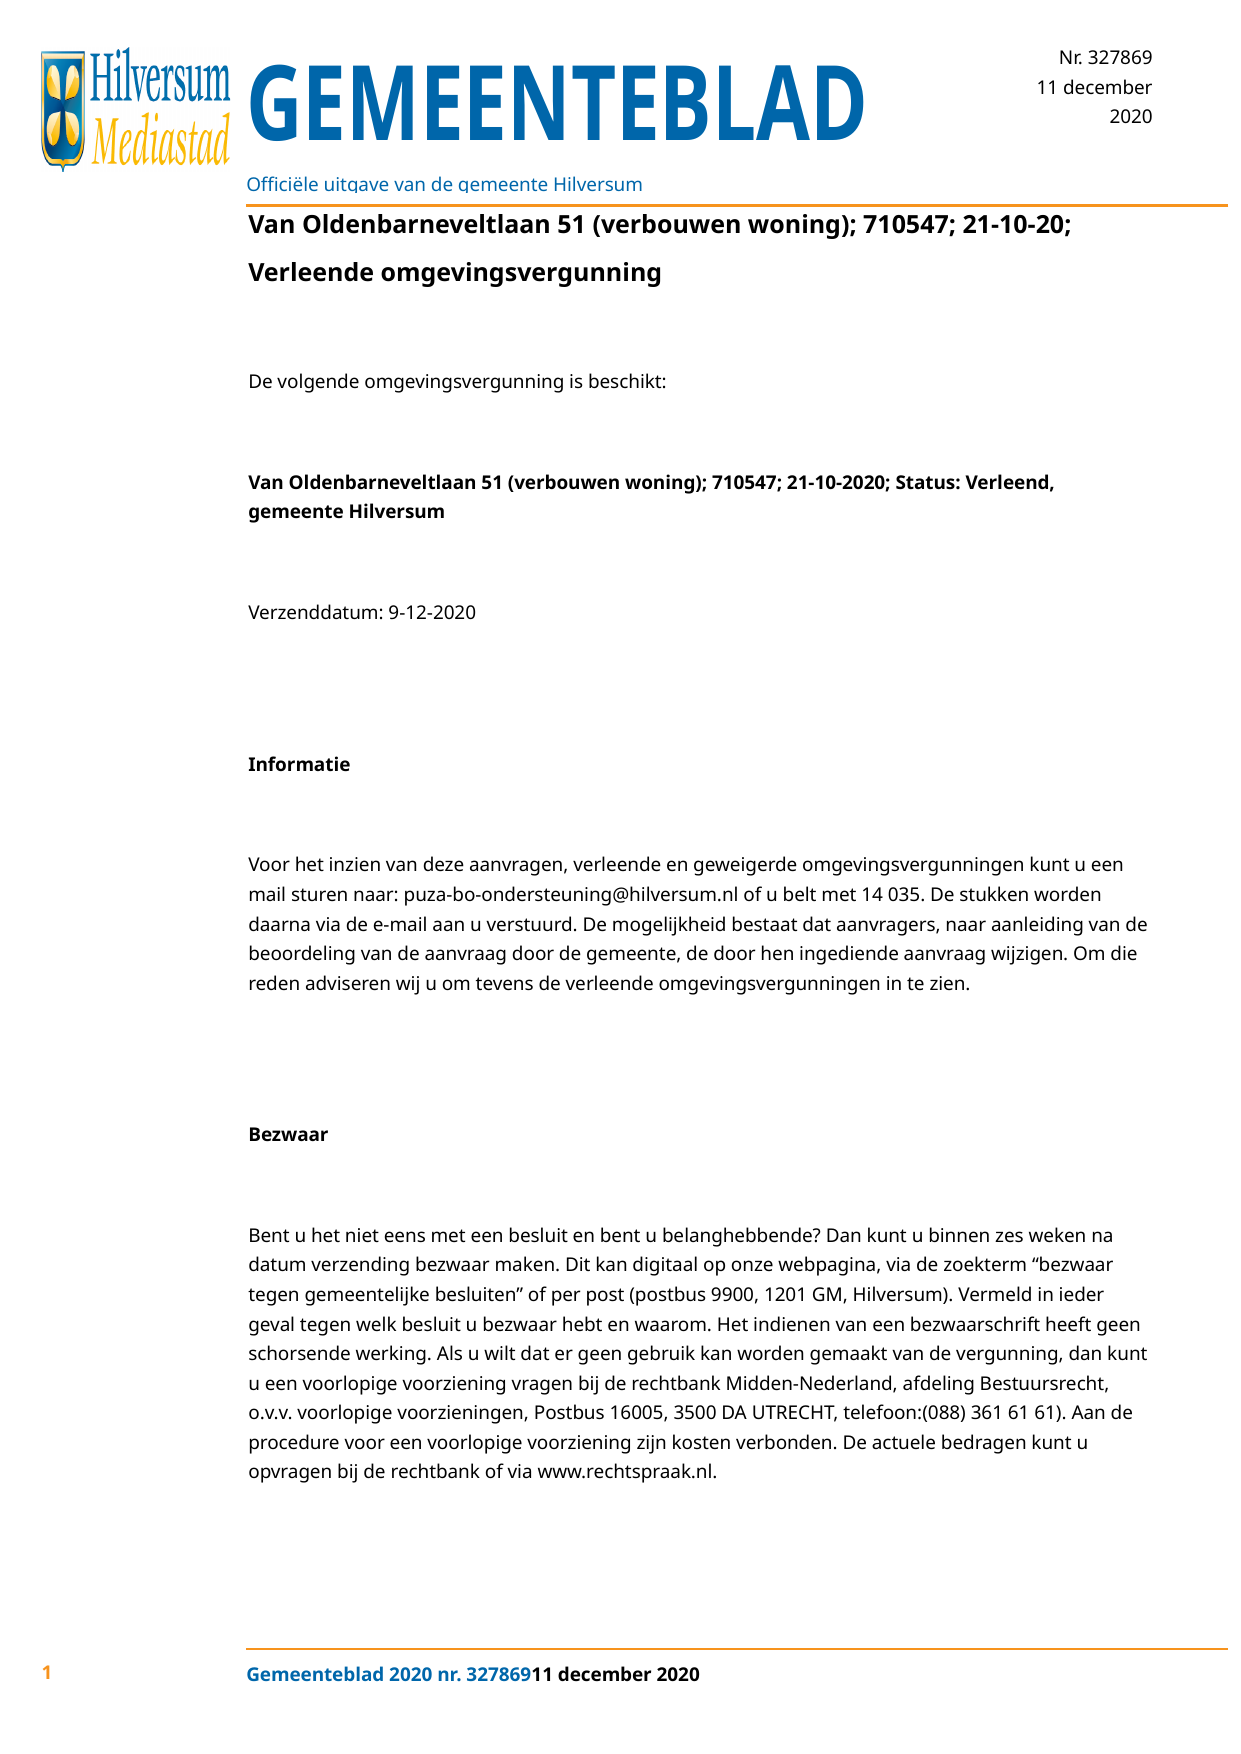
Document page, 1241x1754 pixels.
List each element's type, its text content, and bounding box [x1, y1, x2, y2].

text De volgende omgevingsvergunning is beschikt: [248, 368, 1152, 394]
text Bezwaar [248, 1121, 1152, 1147]
text Informatie [248, 751, 1152, 777]
text Van Oldenbarneveltlaan 51 (verbouwen woning); 710547; 21-10-2020; Status: Verleend, gemeente Hilversum [248, 469, 1152, 524]
text Van Oldenbarneveltlaan 51 (verbouwen woning); 710547; 21-10-20; Verleende omgevingsvergunning [248, 207, 1152, 288]
text Voor het inzien van deze aanvragen, verleende en geweigerde omgevingsvergunningen kunt u een mail sturen naar: puza-bo-ondersteuning@hilversum.nl of u belt met 14 035. De stukken worden daarna via de e-mail aan u verstuurd. De mogelijkheid bestaat dat aanvragers, naar aanleiding van de beoordeling van de aanvraag door de gemeente, de door hen ingediende aanvraag wijzigen. Om die reden adviseren wij u om tevens de verleende omgevingsvergunningen in te zien. [248, 852, 1152, 996]
text Verzenddatum: 9-12-2020 [248, 599, 1152, 625]
text Bent u het niet eens met een besluit en bent u belanghebbende? Dan kunt u binnen zes weken na datum verzending bezwaar maken. Dit kan digitaal op onze webpagina, via de zoekterm “bezwaar tegen gemeentelijke besluiten” of per post (postbus 9900, 1201 GM, Hilversum). Vermeld in ieder geval tegen welk besluit u bezwaar hebt en waarom. Het indienen van een bezwaarschrift heeft geen schorsende werking. Als u wilt dat er geen gebruik kan worden gemaakt van de vergunning, dan kunt u een voorlopige voorziening vragen bij de rechtbank Midden-Nederland, afdeling Bestuursrecht, o.v.v. voorlopige voorzieningen, Postbus 16005, 3500 DA UTRECHT, telefoon:(088) 361 61 61). Aan de procedure voor een voorlopige voorziening zijn kosten verbonden. De actuele bedragen kunt u opvragen bij de rechtbank of via www.rechtspraak.nl. [248, 1222, 1152, 1484]
picture [41, 47, 231, 172]
